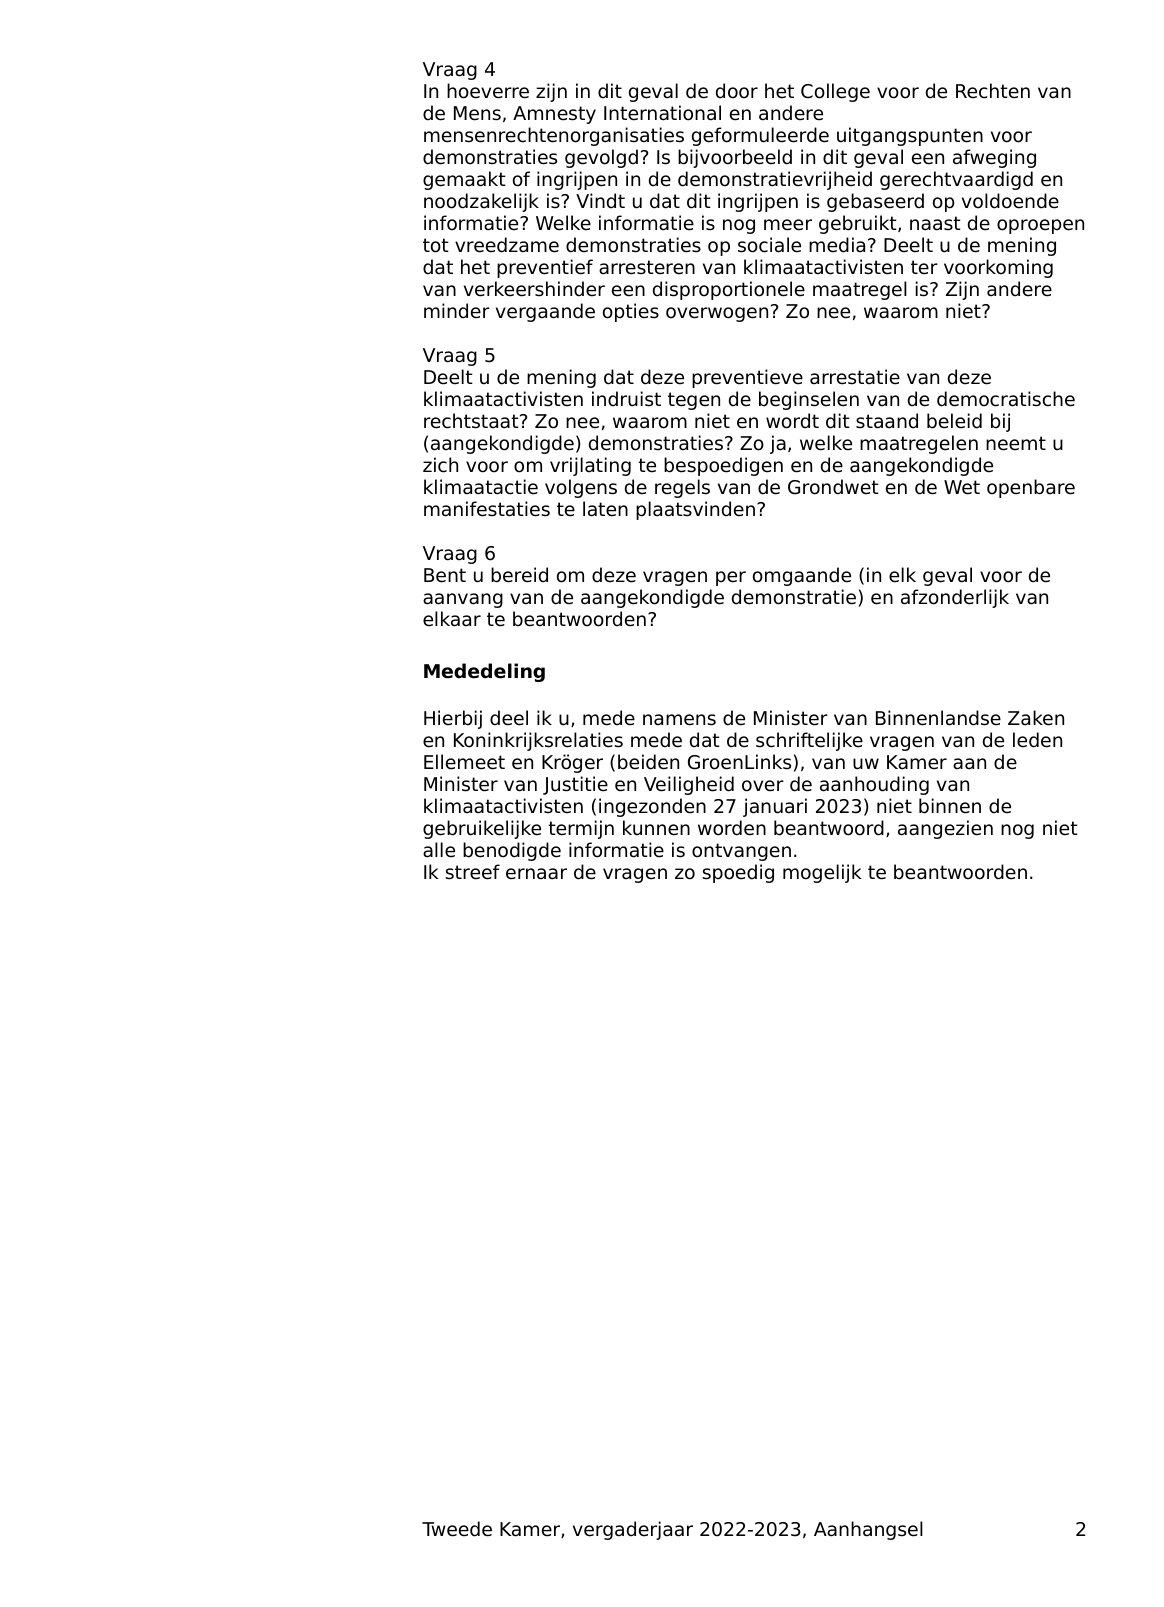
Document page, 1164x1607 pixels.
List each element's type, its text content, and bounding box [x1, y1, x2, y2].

text Bent u bereid om deze vragen per omgaande (in elk geval voor de aanvang van de aangekondigde demonstratie) en afzonderlijk van elkaar te beantwoorden? [422, 565, 1087, 631]
text Deelt u de mening dat deze preventieve arrestatie van deze klimaatactivisten indruist tegen de beginselen van de democratische rechtstaat? Zo nee, waarom niet en wordt dit staand beleid bij (aangekondigde) demonstraties? Zo ja, welke maatregelen neemt u zich voor om vrijlating te bespoedigen en de aangekondigde klimaatactie volgens de regels van de Grondwet en de Wet openbare manifestaties te laten plaatsvinden? [422, 367, 1087, 521]
text Vraag 6 [422, 543, 1087, 565]
text In hoeverre zijn in dit geval de door het College voor de Rechten van de Mens, Amnesty International en andere mensenrechtenorganisaties geformuleerde uitgangspunten voor demonstraties gevolgd? Is bijvoorbeeld in dit geval een afweging gemaakt of ingrijpen in de demonstratievrijheid gerechtvaardigd en noodzakelijk is? Vindt u dat dit ingrijpen is gebaseerd op voldoende informatie? Welke informatie is nog meer gebruikt, naast de oproepen tot vreedzame demonstraties op sociale media? Deelt u de mening dat het preventief arresteren van klimaatactivisten ter voorkoming van verkeershinder een disproportionele maatregel is? Zijn andere minder vergaande opties overwogen? Zo nee, waarom niet? [422, 81, 1087, 323]
text Ik streef ernaar de vragen zo spoedig mogelijk te beantwoorden. [422, 862, 1087, 884]
text Vraag 5 [422, 345, 1087, 367]
text Vraag 4 [422, 59, 1087, 81]
subtitle Mededeling [422, 661, 1087, 683]
text Hierbij deel ik u, mede namens de Minister van Binnenlandse Zaken en Koninkrijksrelaties mede dat de schriftelijke vragen van de leden Ellemeet en Kröger (beiden GroenLinks), van uw Kamer aan de Minister van Justitie en Veiligheid over de aanhouding van klimaatactivisten (ingezonden 27 januari 2023) niet binnen de gebruikelijke termijn kunnen worden beantwoord, aangezien nog niet alle benodigde informatie is ontvangen. [422, 708, 1087, 862]
